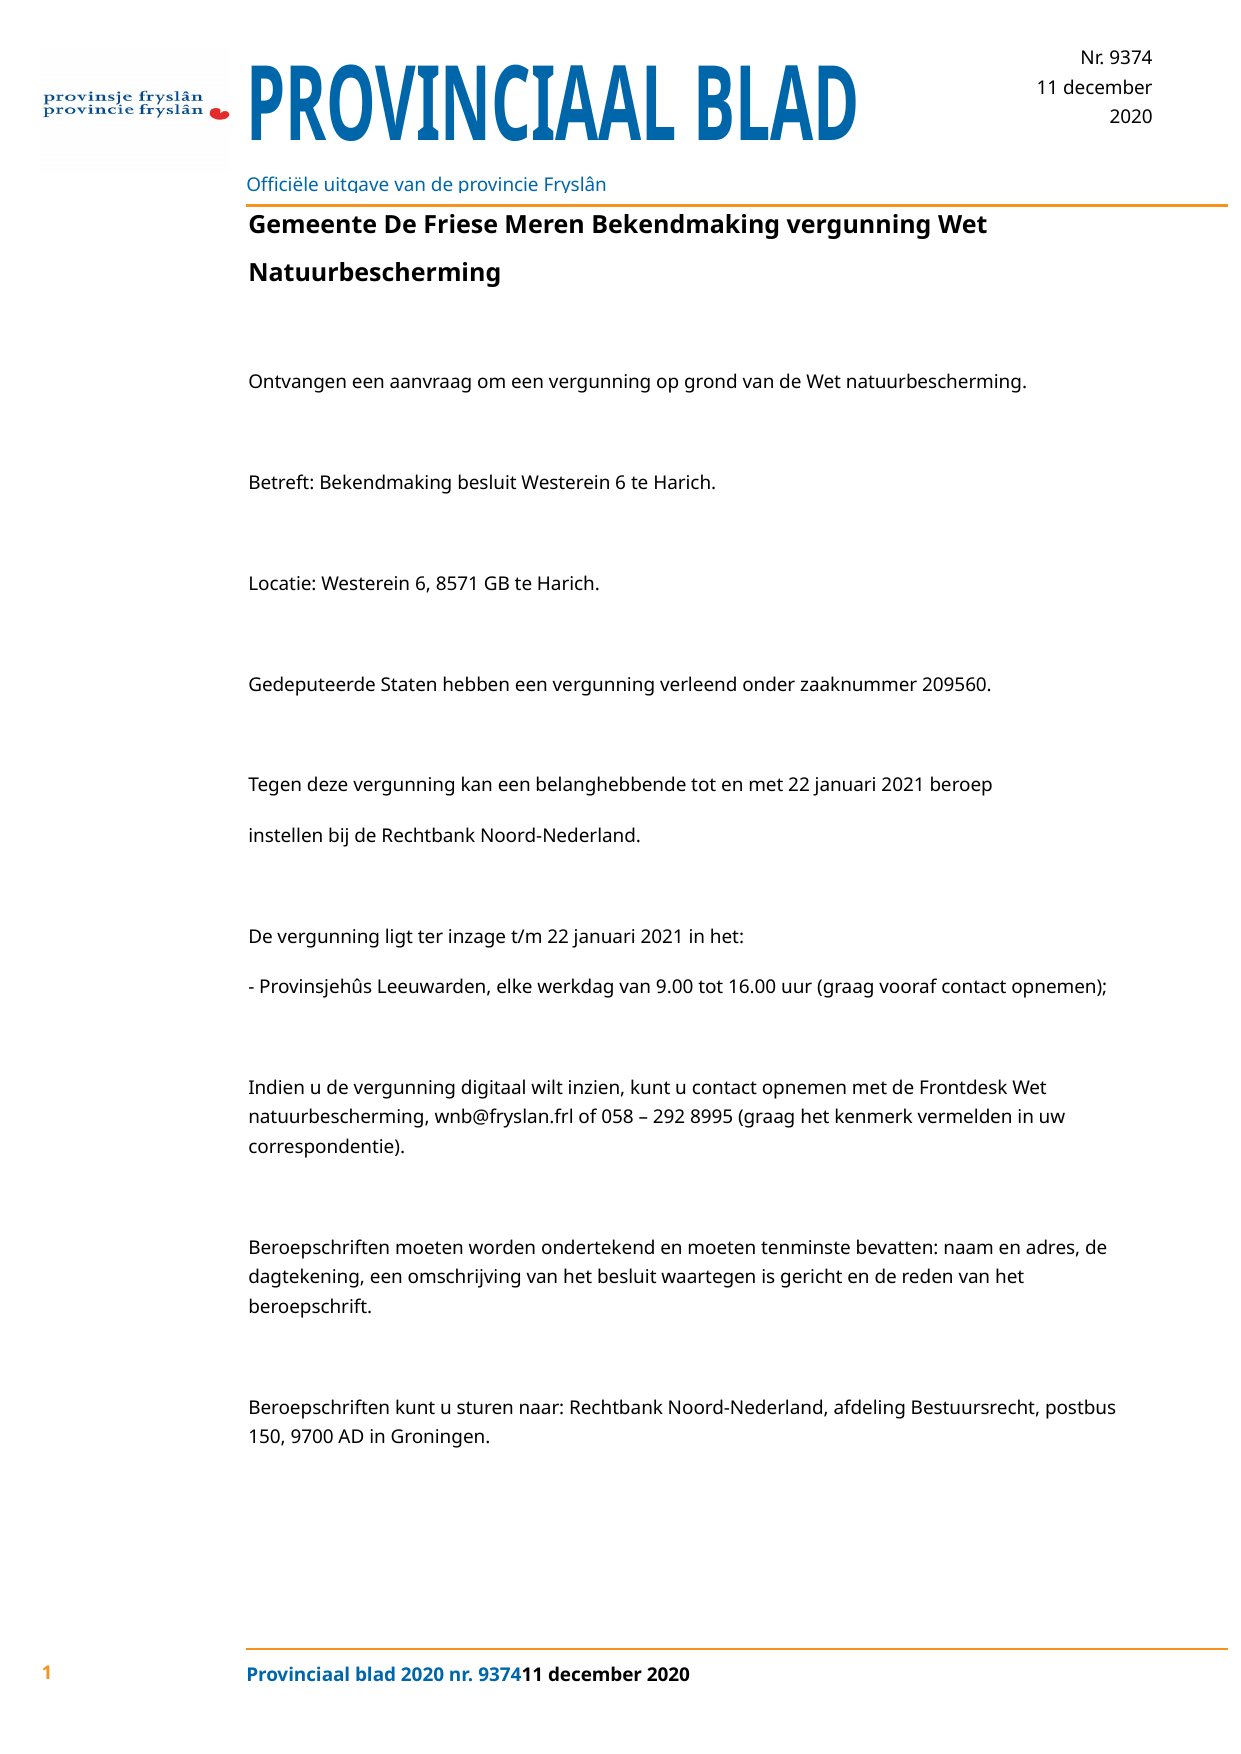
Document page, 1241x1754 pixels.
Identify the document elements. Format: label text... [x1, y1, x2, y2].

text Locatie: Westerein 6, 8571 GB te Harich. [248, 570, 1152, 596]
text Tegen deze vergunning kan een belanghebbende tot en met 22 januari 2021 beroep [248, 772, 1152, 797]
text Beroepschriften kunt u sturen naar: Rechtbank Noord-Nederland, afdeling Bestuursrecht, postbus 150, 9700 AD in Groningen. [248, 1394, 1152, 1449]
text Ontvangen een aanvraag om een vergunning op grond van de Wet natuurbescherming. [248, 368, 1152, 394]
text Gemeente De Friese Meren Bekendmaking vergunning Wet Natuurbescherming [248, 207, 1152, 288]
text De vergunning ligt ter inzage t/m 22 januari 2021 in het: [248, 923, 1152, 949]
text Gedeputeerde Staten hebben een vergunning verleend onder zaaknummer 209560. [248, 671, 1152, 697]
text Indien u de vergunning digitaal wilt inzien, kunt u contact opnemen met de Frontdesk Wet natuurbescherming, wnb@fryslan.frl of 058 – 292 8995 (graag het kenmerk vermelden in uw correspondentie). [248, 1074, 1152, 1159]
text instellen bij de Rechtbank Noord-Nederland. [248, 822, 1152, 848]
text - Provinsjehûs Leeuwarden, elke werkdag van 9.00 tot 16.00 uur (graag vooraf contact opnemen); [248, 973, 1152, 999]
text Beroepschriften moeten worden ondertekend en moeten tenminste bevatten: naam en adres, de dagtekening, een omschrijving van het besluit waartegen is gericht en de reden van het beroepschrift. [248, 1234, 1152, 1319]
picture [41, 47, 231, 172]
text Betreft: Bekendmaking besluit Westerein 6 te Harich. [248, 469, 1152, 495]
